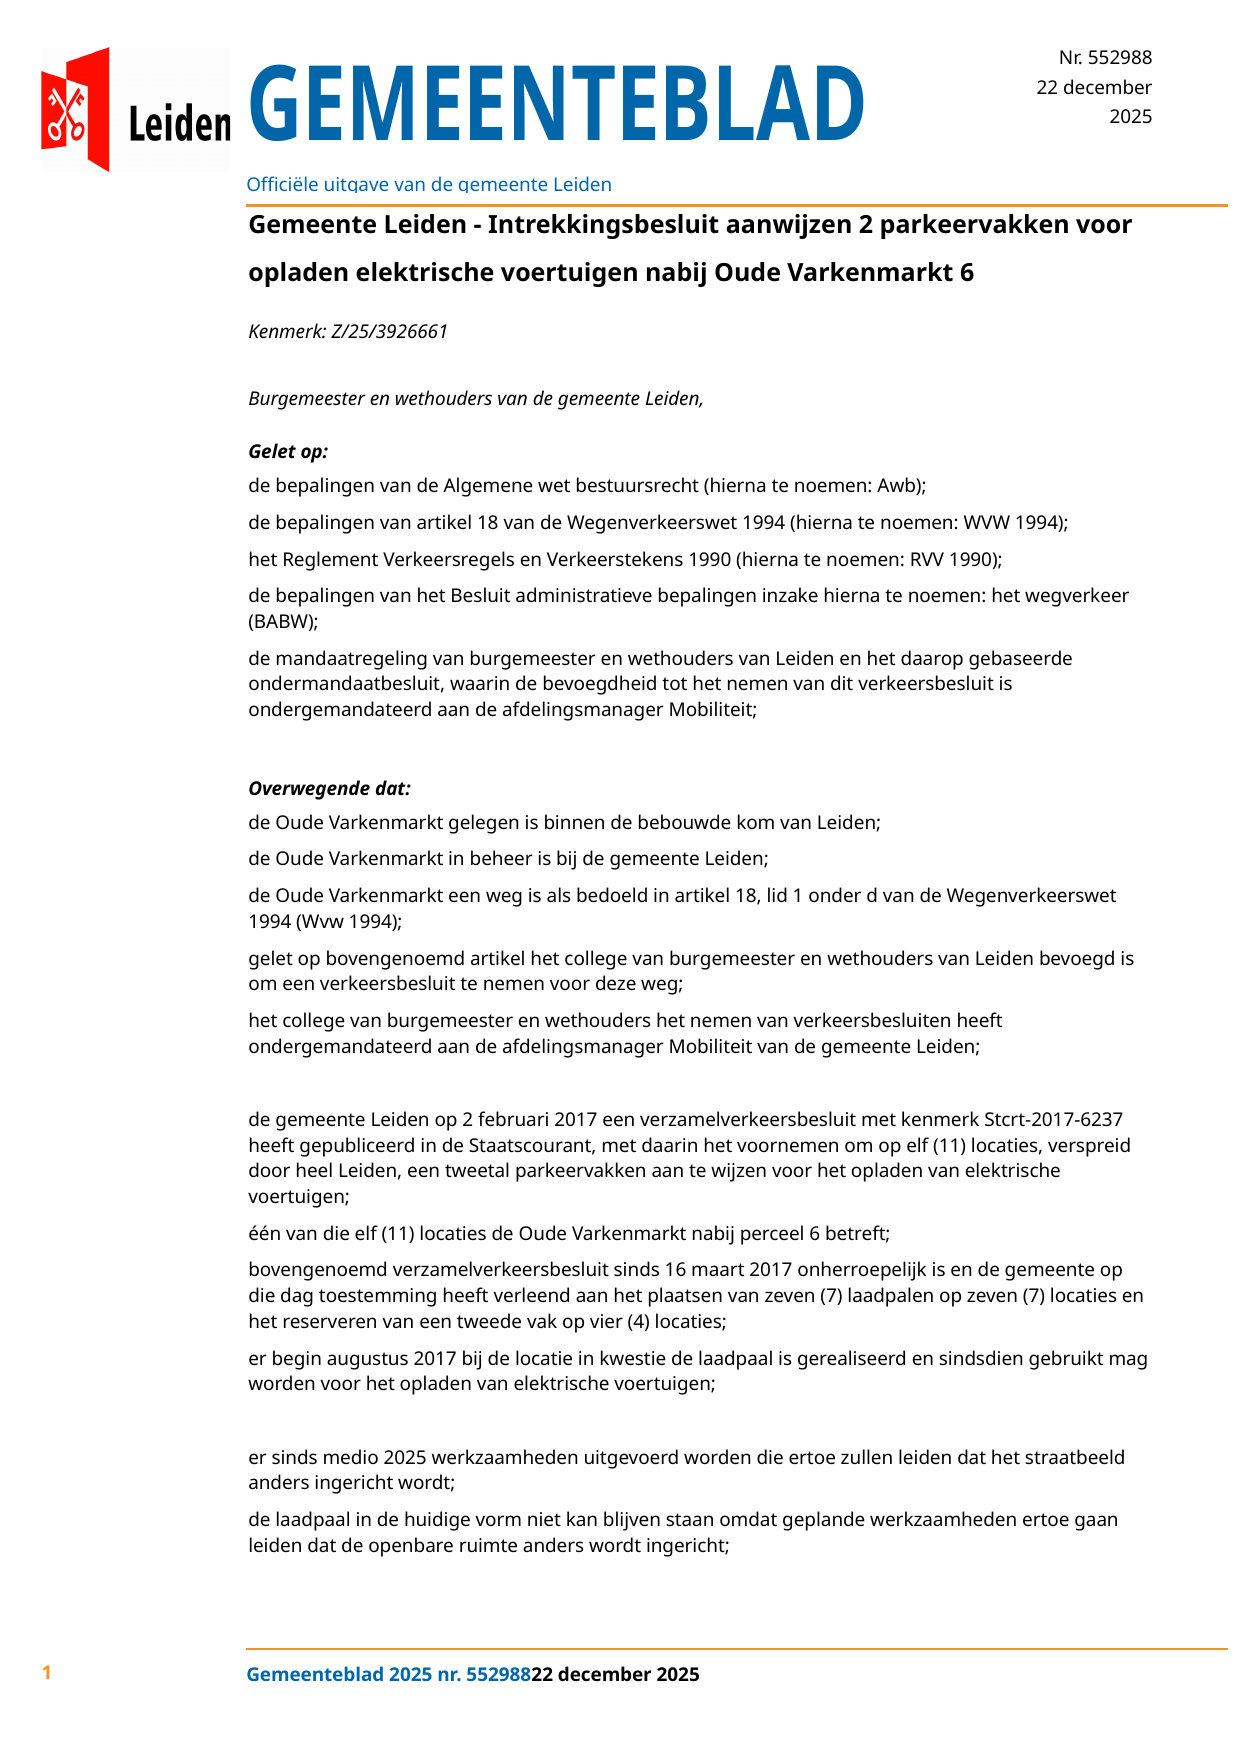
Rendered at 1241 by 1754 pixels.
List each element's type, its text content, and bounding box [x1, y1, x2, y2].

text de bepalingen van artikel 18 van de Wegenverkeerswet 1994 (hierna te noemen: WVW 1994); [248, 509, 1152, 535]
text Gemeente Leiden - Intrekkingsbesluit aanwijzen 2 parkeervakken voor opladen elektrische voertuigen nabij Oude Varkenmarkt 6 [248, 207, 1152, 288]
text de gemeente Leiden op 2 februari 2017 een verzamelverkeersbesluit met kenmerk Stcrt-2017-6237 heeft gepubliceerd in de Staatscourant, met daarin het voornemen om op elf (11) locaties, verspreid door heel Leiden, een tweetal parkeervakken aan te wijzen voor het opladen van elektrische voertuigen; [248, 1106, 1152, 1209]
text het Reglement Verkeersregels en Verkeerstekens 1990 (hierna te noemen: RVV 1990); [248, 546, 1152, 572]
text de Oude Varkenmarkt gelegen is binnen de bebouwde kom van Leiden; [248, 809, 1152, 835]
text de bepalingen van de Algemene wet bestuursrecht (hierna te noemen: Awb); [248, 472, 1152, 498]
text één van die elf (11) locaties de Oude Varkenmarkt nabij perceel 6 betreft; [248, 1220, 1152, 1246]
text er begin augustus 2017 bij de locatie in kwestie de laadpaal is gerealiseerd en sindsdien gebruikt mag worden voor het opladen van elektrische voertuigen; [248, 1345, 1152, 1396]
picture [41, 47, 231, 172]
text Burgemeester en wethouders van de gemeente Leiden, [248, 386, 1152, 411]
text de mandaatregeling van burgemeester en wethouders van Leiden en het daarop gebaseerde ondermandaatbesluit, waarin de bevoegdheid tot het nemen van dit verkeersbesluit is ondergemandateerd aan de afdelingsmanager Mobiliteit; [248, 645, 1152, 722]
text gelet op bovengenoemd artikel het college van burgemeester en wethouders van Leiden bevoegd is om een verkeersbesluit te nemen voor deze weg; [248, 945, 1152, 996]
text de Oude Varkenmarkt in beheer is bij de gemeente Leiden; [248, 846, 1152, 871]
text bovengenoemd verzamelverkeersbesluit sinds 16 maart 2017 onherroepelijk is en de gemeente op die dag toestemming heeft verleend aan het plaatsen van zeven (7) laadpalen op zeven (7) locaties en het reserveren van een tweede vak op vier (4) locaties; [248, 1257, 1152, 1334]
text Kenmerk: Z/25/3926661 [248, 318, 1152, 344]
text de bepalingen van het Besluit administratieve bepalingen inzake hierna te noemen: het wegverkeer (BABW); [248, 582, 1152, 634]
text Gelet op: [248, 438, 1152, 464]
text de Oude Varkenmarkt een weg is als bedoeld in artikel 18, lid 1 onder d van de Wegenverkeerswet 1994 (Wvw 1994); [248, 882, 1152, 934]
text de laadpaal in de huidige vorm niet kan blijven staan omdat geplande werkzaamheden ertoe gaan leiden dat de openbare ruimte anders wordt ingericht; [248, 1506, 1152, 1558]
text er sinds medio 2025 werkzaamheden uitgevoerd worden die ertoe zullen leiden dat het straatbeeld anders ingericht wordt; [248, 1444, 1152, 1495]
text Overwegende dat: [248, 775, 1152, 801]
text het college van burgemeester en wethouders het nemen van verkeersbesluiten heeft ondergemandateerd aan de afdelingsmanager Mobiliteit van de gemeente Leiden; [248, 1007, 1152, 1058]
